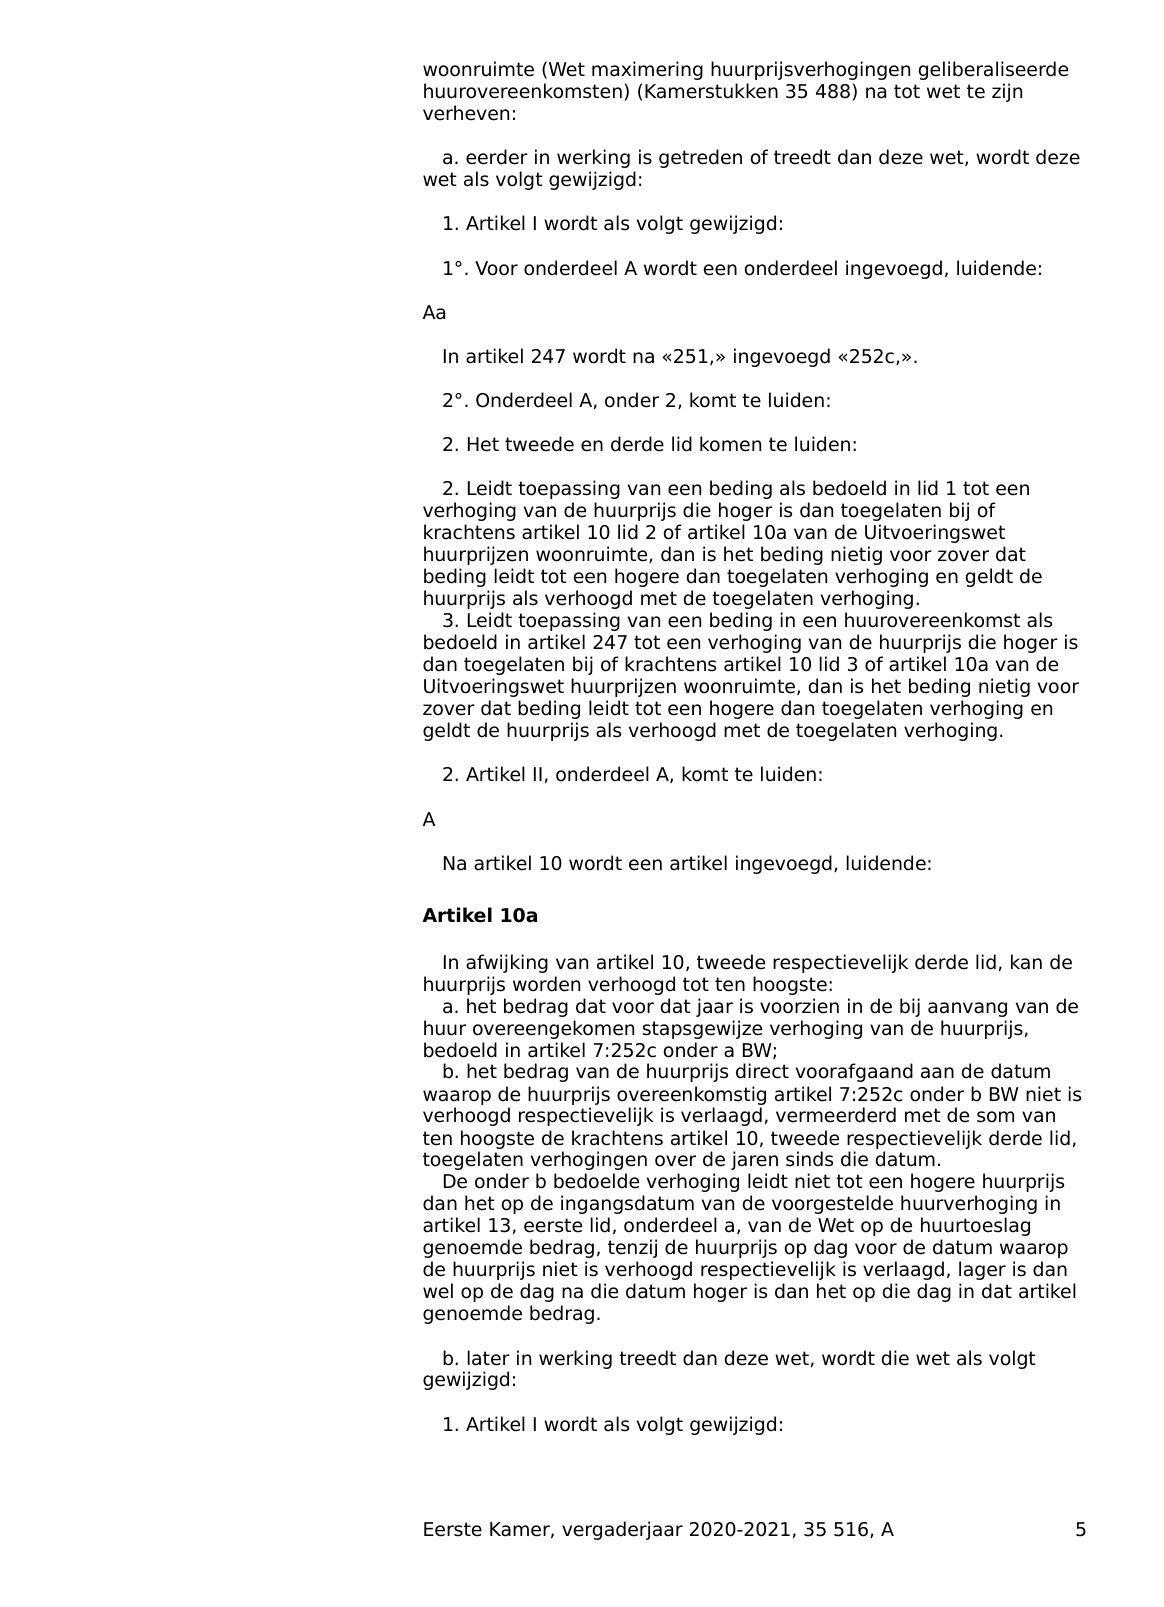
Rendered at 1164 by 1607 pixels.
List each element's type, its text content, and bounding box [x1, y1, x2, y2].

text 1°. Voor onderdeel A wordt een onderdeel ingevoegd, luidende: [422, 257, 1087, 279]
subtitle Artikel 10a [422, 904, 1087, 927]
text 2. Artikel II, onderdeel A, komt te luiden: [422, 764, 1087, 786]
text b. later in werking treedt dan deze wet, wordt die wet als volgt gewijzigd: [422, 1347, 1087, 1391]
text Aa [422, 302, 1087, 324]
text A [422, 808, 1087, 830]
text b. het bedrag van de huurprijs direct voorafgaand aan de datum waarop de huurprijs overeenkomstig artikel 7:252c onder b BW niet is verhoogd respectievelijk is verlaagd, vermeerderd met de som van ten hoogste de krachtens artikel 10, tweede respectievelijk derde lid, toegelaten verhogingen over de jaren sinds die datum. [422, 1061, 1087, 1171]
text woonruimte (Wet maximering huurprijsverhogingen geliberaliseerde huurovereenkomsten) (Kamerstukken 35 488) na tot wet te zijn verheven: [422, 59, 1087, 125]
text 2. Leidt toepassing van een beding als bedoeld in lid 1 tot een verhoging van de huurprijs die hoger is dan toegelaten bij of krachtens artikel 10 lid 2 of artikel 10a van de Uitvoeringswet huurprijzen woonruimte, dan is het beding nietig voor zover dat beding leidt tot een hogere dan toegelaten verhoging en geldt de huurprijs als verhoogd met de toegelaten verhoging. [422, 478, 1087, 610]
text In afwijking van artikel 10, tweede respectievelijk derde lid, kan de huurprijs worden verhoogd tot ten hoogste: [422, 952, 1087, 996]
text In artikel 247 wordt na «251,» ingevoegd «252c,». [422, 346, 1087, 368]
text 3. Leidt toepassing van een beding in een huurovereenkomst als bedoeld in artikel 247 tot een verhoging van de huurprijs die hoger is dan toegelaten bij of krachtens artikel 10 lid 3 of artikel 10a van de Uitvoeringswet huurprijzen woonruimte, dan is het beding nietig voor zover dat beding leidt tot een hogere dan toegelaten verhoging en geldt de huurprijs als verhoogd met de toegelaten verhoging. [422, 610, 1087, 742]
text 1. Artikel I wordt als volgt gewijzigd: [422, 213, 1087, 235]
text a. het bedrag dat voor dat jaar is voorzien in de bij aanvang van de huur overeengekomen stapsgewijze verhoging van de huurprijs, bedoeld in artikel 7:252c onder a BW; [422, 996, 1087, 1061]
text Na artikel 10 wordt een artikel ingevoegd, luidende: [422, 853, 1087, 874]
text De onder b bedoelde verhoging leidt niet tot een hogere huurprijs dan het op de ingangsdatum van de voorgestelde huurverhoging in artikel 13, eerste lid, onderdeel a, van de Wet op de huurtoeslag genoemde bedrag, tenzij de huurprijs op dag voor de datum waarop de huurprijs niet is verhoogd respectievelijk is verlaagd, lager is dan wel op de dag na die datum hoger is dan het op die dag in dat artikel genoemde bedrag. [422, 1171, 1087, 1325]
text a. eerder in werking is getreden of treedt dan deze wet, wordt deze wet als volgt gewijzigd: [422, 147, 1087, 191]
text 2°. Onderdeel A, onder 2, komt te luiden: [422, 390, 1087, 412]
text 1. Artikel I wordt als volgt gewijzigd: [422, 1413, 1087, 1436]
text 2. Het tweede en derde lid komen te luiden: [422, 434, 1087, 456]
